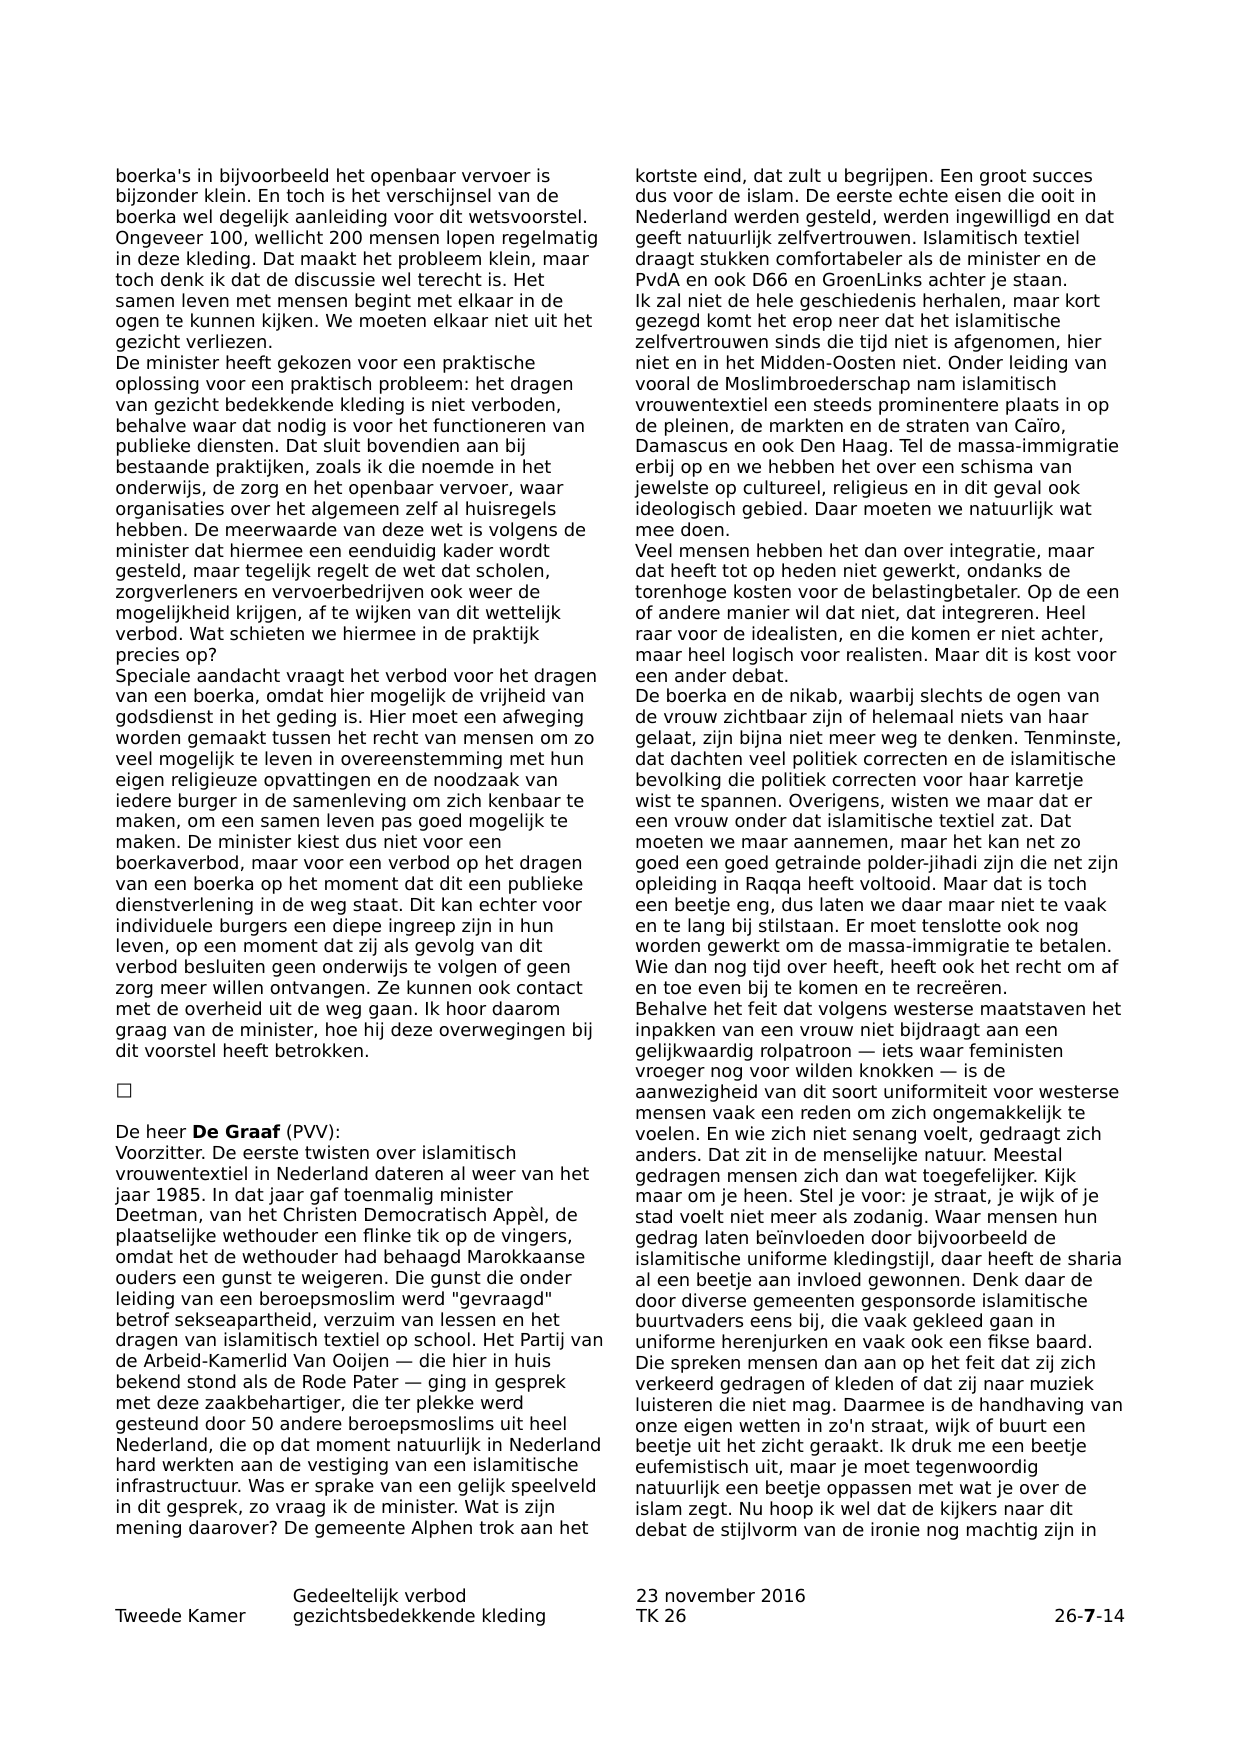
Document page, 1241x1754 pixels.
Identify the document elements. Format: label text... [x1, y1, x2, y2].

text boerka's in bijvoorbeeld het openbaar vervoer is bijzonder klein. En toch is het verschijnsel van de boerka wel degelijk aanleiding voor dit wetsvoorstel. Ongeveer 100, wellicht 200 mensen lopen regelmatig in deze kleding. Dat maakt het probleem klein, maar toch denk ik dat de discussie wel terecht is. Het samen leven met mensen begint met elkaar in de ogen te kunnen kijken. We moeten elkaar niet uit het gezicht verliezen. [115, 165, 605, 353]
text ⬜ [115, 1081, 605, 1102]
text Voorzitter. De eerste twisten over islamitisch vrouwentextiel in Nederland dateren al weer van het jaar 1985. In dat jaar gaf toenmalig minister Deetman, van het Christen Democratisch Appèl, de plaatselijke wethouder een flinke tik op de vingers, omdat het de wethouder had behaagd Marokkaanse ouders een gunst te weigeren. Die gunst die onder leiding van een beroepsmoslim werd "gevraagd" betrof sekseapartheid, verzuim van lessen en het dragen van islamitisch textiel op school. Het Partij van de Arbeid-Kamerlid Van Ooijen — die hier in huis bekend stond als de Rode Pater — ging in gesprek met deze zaakbehartiger, die ter plekke werd gesteund door 50 andere beroepsmoslims uit heel Nederland, die op dat moment natuurlijk in Nederland hard werkten aan de vestiging van een islamitische infrastructuur. Was er sprake van een gelijk speelveld in dit gesprek, zo vraag ik de minister. Wat is zijn mening daarover? De gemeente Alphen trok aan het [115, 1143, 605, 1538]
text Ik zal niet de hele geschiedenis herhalen, maar kort gezegd komt het erop neer dat het islamitische zelfvertrouwen sinds die tijd niet is afgenomen, hier niet en in het Midden-Oosten niet. Onder leiding van vooral de Moslimbroederschap nam islamitisch vrouwentextiel een steeds prominentere plaats in op de pleinen, de markten en de straten van Caïro, Damascus en ook Den Haag. Tel de massa-immigratie erbij op en we hebben het over een schisma van jewelste op cultureel, religieus en in dit geval ook ideologisch gebied. Daar moeten we natuurlijk wat mee doen. [635, 290, 1125, 540]
text De boerka en de nikab, waarbij slechts de ogen van de vrouw zichtbaar zijn of helemaal niets van haar gelaat, zijn bijna niet meer weg te denken. Tenminste, dat dachten veel politiek correcten en de islamitische bevolking die politiek correcten voor haar karretje wist te spannen. Overigens, wisten we maar dat er een vrouw onder dat islamitische textiel zat. Dat moeten we maar aannemen, maar het kan net zo goed een goed getrainde polder-jihadi zijn die net zijn opleiding in Raqqa heeft voltooid. Maar dat is toch een beetje eng, dus laten we daar maar niet te vaak en te lang bij stilstaan. Er moet tenslotte ook nog worden gewerkt om de massa-immigratie te betalen. Wie dan nog tijd over heeft, heeft ook het recht om af en toe even bij te komen en te recreëren. [635, 686, 1125, 999]
text De heer De Graaf (PVV): [115, 1122, 605, 1143]
text Behalve het feit dat volgens westerse maatstaven het inpakken van een vrouw niet bijdraagt aan een gelijkwaardig rolpatroon — iets waar feministen vroeger nog voor wilden knokken — is de aanwezigheid van dit soort uniformiteit voor westerse mensen vaak een reden om zich ongemakkelijk te voelen. En wie zich niet senang voelt, gedraagt zich anders. Dat zit in de menselijke natuur. Meestal gedragen mensen zich dan wat toegefelijker. Kijk maar om je heen. Stel je voor: je straat, je wijk of je stad voelt niet meer als zodanig. Waar mensen hun gedrag laten beïnvloeden door bijvoorbeeld de islamitische uniforme kledingstijl, daar heeft de sharia al een beetje aan invloed gewonnen. Denk daar de door diverse gemeenten gesponsorde islamitische buurtvaders eens bij, die vaak gekleed gaan in uniforme herenjurken en vaak ook een fikse baard. Die spreken mensen dan aan op het feit dat zij zich verkeerd gedragen of kleden of dat zij naar muziek luisteren die niet mag. Daarmee is de handhaving van onze eigen wetten in zo'n straat, wijk of buurt een beetje uit het zicht geraakt. Ik druk me een beetje eufemistisch uit, maar je moet tegenwoordig natuurlijk een beetje oppassen met wat je over de islam zegt. Nu hoop ik wel dat de kijkers naar dit debat de stijlvorm van de ironie nog machtig zijn in [635, 999, 1125, 1540]
text Speciale aandacht vraagt het verbod voor het dragen van een boerka, omdat hier mogelijk de vrijheid van godsdienst in het geding is. Hier moet een afweging worden gemaakt tussen het recht van mensen om zo veel mogelijk te leven in overeenstemming met hun eigen religieuze opvattingen en de noodzaak van iedere burger in de samenleving om zich kenbaar te maken, om een samen leven pas goed mogelijk te maken. De minister kiest dus niet voor een boerkaverbod, maar voor een verbod op het dragen van een boerka op het moment dat dit een publieke dienstverlening in de weg staat. Dit kan echter voor individuele burgers een diepe ingreep zijn in hun leven, op een moment dat zij als gevolg van dit verbod besluiten geen onderwijs te volgen of geen zorg meer willen ontvangen. Ze kunnen ook contact met de overheid uit de weg gaan. Ik hoor daarom graag van de minister, hoe hij deze overwegingen bij dit voorstel heeft betrokken. [115, 665, 605, 1061]
text Veel mensen hebben het dan over integratie, maar dat heeft tot op heden niet gewerkt, ondanks de torenhoge kosten voor de belastingbetaler. Op de een of andere manier wil dat niet, dat integreren. Heel raar voor de idealisten, en die komen er niet achter, maar heel logisch voor realisten. Maar dit is kost voor een ander debat. [635, 540, 1125, 686]
text kortste eind, dat zult u begrijpen. Een groot succes dus voor de islam. De eerste echte eisen die ooit in Nederland werden gesteld, werden ingewilligd en dat geeft natuurlijk zelfvertrouwen. Islamitisch textiel draagt stukken comfortabeler als de minister en de PvdA en ook D66 en GroenLinks achter je staan. [635, 165, 1125, 290]
text De minister heeft gekozen voor een praktische oplossing voor een praktisch probleem: het dragen van gezicht bedekkende kleding is niet verboden, behalve waar dat nodig is voor het functioneren van publieke diensten. Dat sluit bovendien aan bij bestaande praktijken, zoals ik die noemde in het onderwijs, de zorg en het openbaar vervoer, waar organisaties over het algemeen zelf al huisregels hebben. De meerwaarde van deze wet is volgens de minister dat hiermee een eenduidig kader wordt gesteld, maar tegelijk regelt de wet dat scholen, zorgverleners en vervoerbedrijven ook weer de mogelijkheid krijgen, af te wijken van dit wettelijk verbod. Wat schieten we hiermee in de praktijk precies op? [115, 353, 605, 665]
